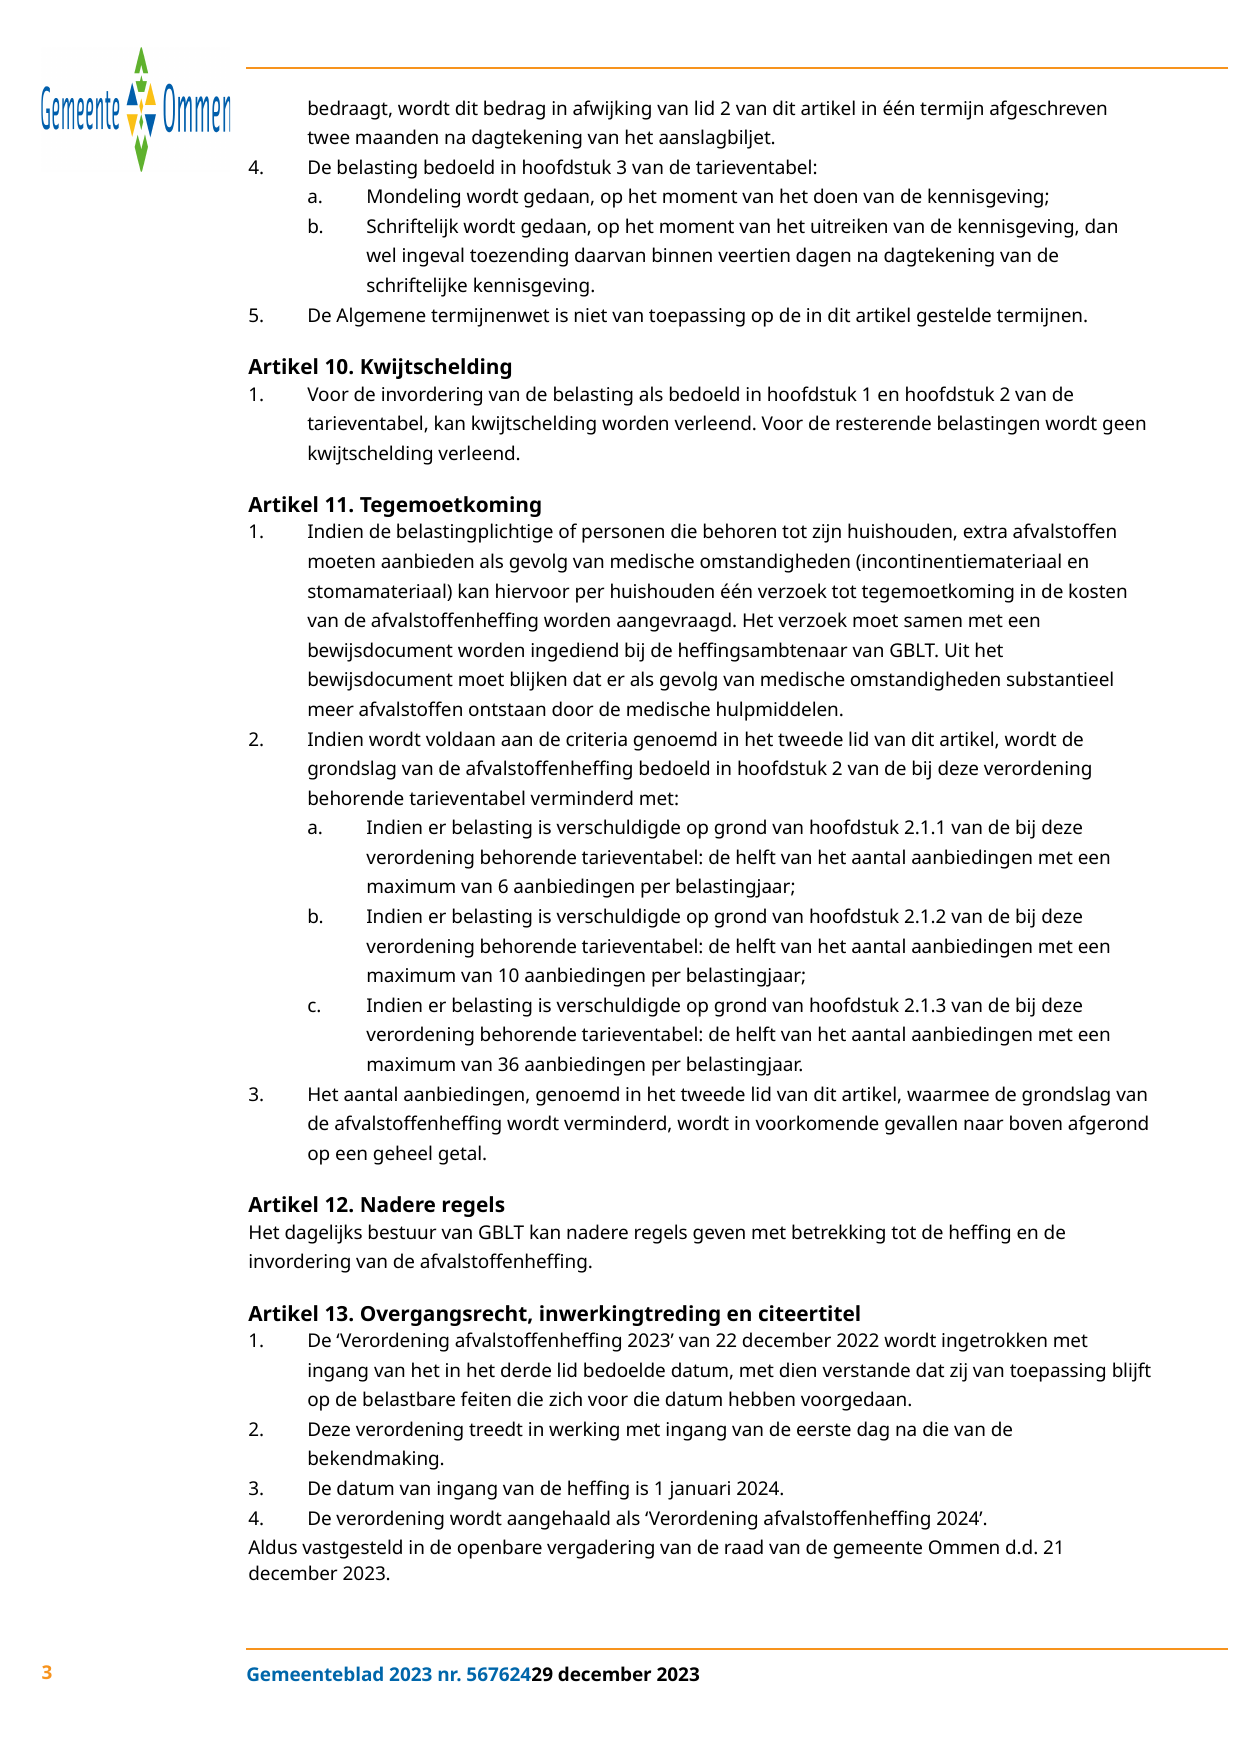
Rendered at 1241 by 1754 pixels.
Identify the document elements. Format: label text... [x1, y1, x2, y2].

text Artikel 10. Kwijtschelding [248, 352, 1152, 381]
list Voor de invordering van de belasting als bedoeld in hoofdstuk 1 en hoofdstuk 2 van de tarieventabel, kan kwijtschelding worden verleend. Voor de resterende belastingen wordt geen kwijtschelding verleend. [248, 381, 1152, 466]
text Het dagelijks bestuur van GBLT kan nadere regels geven met betrekking tot de heffing en de invordering van de afvalstoffenheffing. [248, 1219, 1152, 1274]
list De belasting bedoeld in hoofdstuk 3 van de tarieventabel: [248, 154, 1152, 180]
list Indien er belasting is verschuldigde op grond van hoofdstuk 2.1.1 van de bij deze verordening behorende tarieventabel: de helft van het aantal aanbiedingen met een maximum van 6 aanbiedingen per belastingjaar; [307, 814, 1152, 899]
list De datum van ingang van de heffing is 1 januari 2024. [248, 1475, 1152, 1501]
text Aldus vastgesteld in de openbare vergadering van de raad van de gemeente Ommen d.d. 21 december 2023. [248, 1534, 1152, 1586]
text Artikel 12. Nadere regels [248, 1190, 1152, 1219]
list De ‘Verordening afvalstoffenheffing 2023’ van 22 december 2022 wordt ingetrokken met ingang van het in het derde lid bedoelde datum, met dien verstande dat zij van toepassing blijft op de belastbare feiten die zich voor die datum hebben voorgedaan. [248, 1327, 1152, 1412]
text Artikel 13. Overgangsrecht, inwerkingtreding en citeertitel [248, 1299, 1152, 1327]
list bedraagt, wordt dit bedrag in afwijking van lid 2 van dit artikel in één termijn afgeschreven twee maanden na dagtekening van het aanslagbiljet. [248, 95, 1152, 150]
list Indien er belasting is verschuldigde op grond van hoofdstuk 2.1.2 van de bij deze verordening behorende tarieventabel: de helft van het aantal aanbiedingen met een maximum van 10 aanbiedingen per belastingjaar; [307, 903, 1152, 988]
list Mondeling wordt gedaan, op het moment van het doen van de kennisgeving; [307, 183, 1152, 209]
list De verordening wordt aangehaald als ‘Verordening afvalstoffenheffing 2024’. [248, 1505, 1152, 1531]
list Deze verordening treedt in werking met ingang van de eerste dag na die van de bekendmaking. [248, 1416, 1152, 1471]
list Indien de belastingplichtige of personen die behoren tot zijn huishouden, extra afvalstoffen moeten aanbieden als gevolg van medische omstandigheden (incontinentiemateriaal en stomamateriaal) kan hiervoor per huishouden één verzoek tot tegemoetkoming in de kosten van de afvalstoffenheffing worden aangevraagd. Het verzoek moet samen met een bewijsdocument worden ingediend bij de heffingsambtenaar van GBLT. Uit het bewijsdocument moet blijken dat er als gevolg van medische omstandigheden substantieel meer afvalstoffen ontstaan door de medische hulpmiddelen. [248, 519, 1152, 722]
picture [41, 47, 231, 172]
list Schriftelijk wordt gedaan, op het moment van het uitreiken van de kennisgeving, dan wel ingeval toezending daarvan binnen veertien dagen na dagtekening van de schriftelijke kennisgeving. [307, 213, 1152, 298]
list De Algemene termijnenwet is niet van toepassing op de in dit artikel gestelde termijnen. [248, 302, 1152, 328]
text Artikel 11. Tegemoetkoming [248, 490, 1152, 519]
list Indien wordt voldaan aan de criteria genoemd in het tweede lid van dit artikel, wordt de grondslag van de afvalstoffenheffing bedoeld in hoofdstuk 2 van de bij deze verordening behorende tarieventabel verminderd met: [248, 726, 1152, 811]
list Indien er belasting is verschuldigde op grond van hoofdstuk 2.1.3 van de bij deze verordening behorende tarieventabel: de helft van het aantal aanbiedingen met een maximum van 36 aanbiedingen per belastingjaar. [307, 992, 1152, 1077]
list Het aantal aanbiedingen, genoemd in het tweede lid van dit artikel, waarmee de grondslag van de afvalstoffenheffing wordt verminderd, wordt in voorkomende gevallen naar boven afgerond op een geheel getal. [248, 1081, 1152, 1166]
